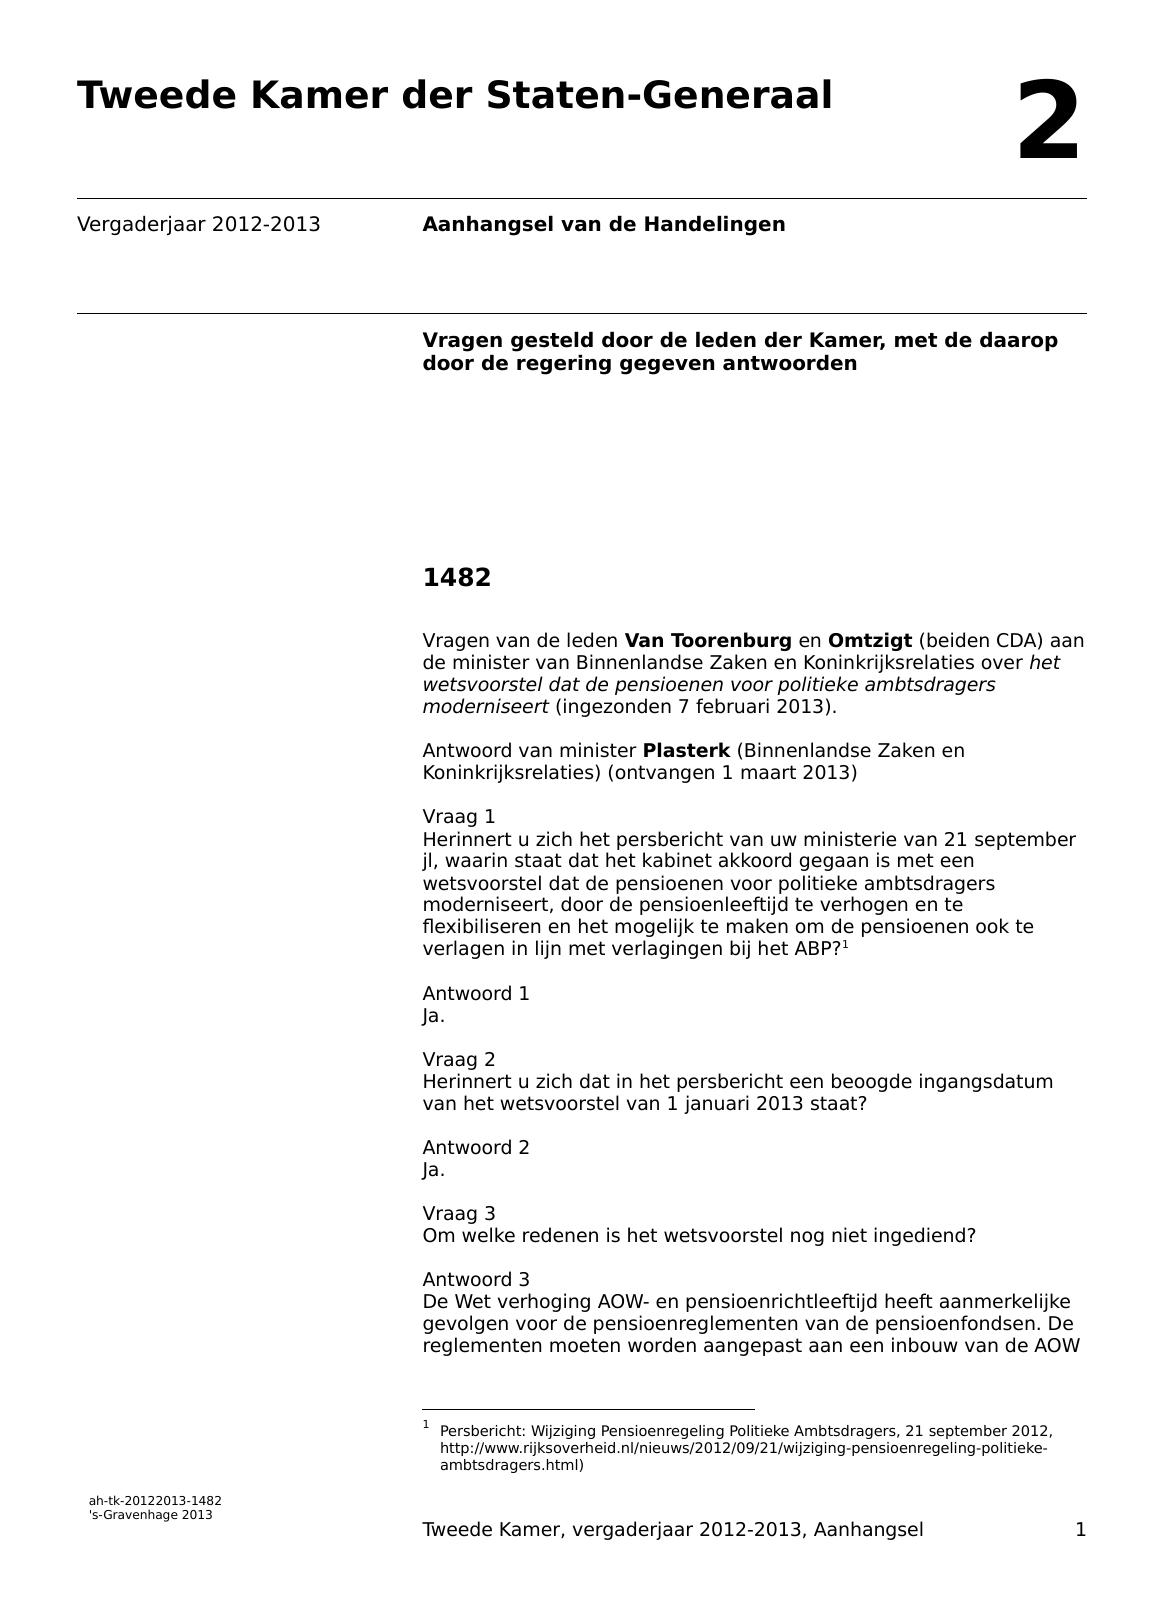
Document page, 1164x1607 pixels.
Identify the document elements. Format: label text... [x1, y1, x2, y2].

text Ja. [422, 1004, 1087, 1026]
text Vraag 2 [422, 1049, 1087, 1071]
text 's-Gravenhage 2013 [88, 1508, 323, 1522]
text Herinnert u zich dat in het persbericht een beoogde ingangsdatum van het wetsvoorstel van 1 januari 2013 staat? [422, 1071, 1087, 1114]
text Antwoord 3 [422, 1269, 1087, 1291]
text Vraag 1 [422, 806, 1087, 828]
table_cell [77, 314, 422, 375]
text Herinnert u zich het persbericht van uw ministerie van 21 september jl, waarin staat dat het kabinet akkoord gegaan is met een wetsvoorstel dat de pensioenen voor politieke ambtsdragers moderniseert, door de pensioenleeftijd te verhogen en te flexibiliseren en het mogelijk te maken om de pensioenen ook te verlagen in lijn met verlagingen bij het ABP? [422, 828, 1087, 960]
text Persbericht: Wijziging Pensioenregeling Politieke Ambtsdragers, 21 september 2012, http://www.rijksoverheid.nl/nieuws/2012/09/21/wijziging-pensioenregeling-politieke-ambtsdragers.html) [422, 1418, 1087, 1474]
text 1482 [422, 563, 1087, 592]
table_cell Vergaderjaar 2012-2013 [77, 199, 422, 313]
text Antwoord 2 [422, 1137, 1087, 1159]
text ah-tk-20122013-1482 [88, 1494, 323, 1508]
text Antwoord van minister Plasterk (Binnenlandse Zaken en Koninkrijksrelaties) (ontvangen 1 maart 2013) [422, 740, 1087, 784]
table_header Tweede Kamer der Staten-Generaal [77, 59, 886, 198]
text De Wet verhoging AOW- en pensioenrichtleeftijd heeft aanmerkelijke gevolgen voor de pensioenreglementen van de pensioenfondsen. De reglementen moeten worden aangepast aan een inbouw van de AOW [422, 1291, 1087, 1357]
table_cell Vragen gesteld door de leden der Kamer, met de daarop door de regering gegeven antwoorden [422, 314, 1087, 375]
text Antwoord 1 [422, 982, 1087, 1004]
text Vraag 3 [422, 1203, 1087, 1225]
text Ja. [422, 1159, 1087, 1181]
table_cell Aanhangsel van de Handelingen [422, 199, 1087, 313]
text Om welke redenen is het wetsvoorstel nog niet ingediend? [422, 1225, 1087, 1247]
text Vragen van de leden Van Toorenburg en Omtzigt (beiden CDA) aan de minister van Binnenlandse Zaken en Koninkrijksrelaties over het wetsvoorstel dat de pensioenen voor politieke ambtsdragers moderniseert (ingezonden 7 februari 2013). [422, 630, 1087, 718]
table_header 2 [886, 59, 1087, 198]
